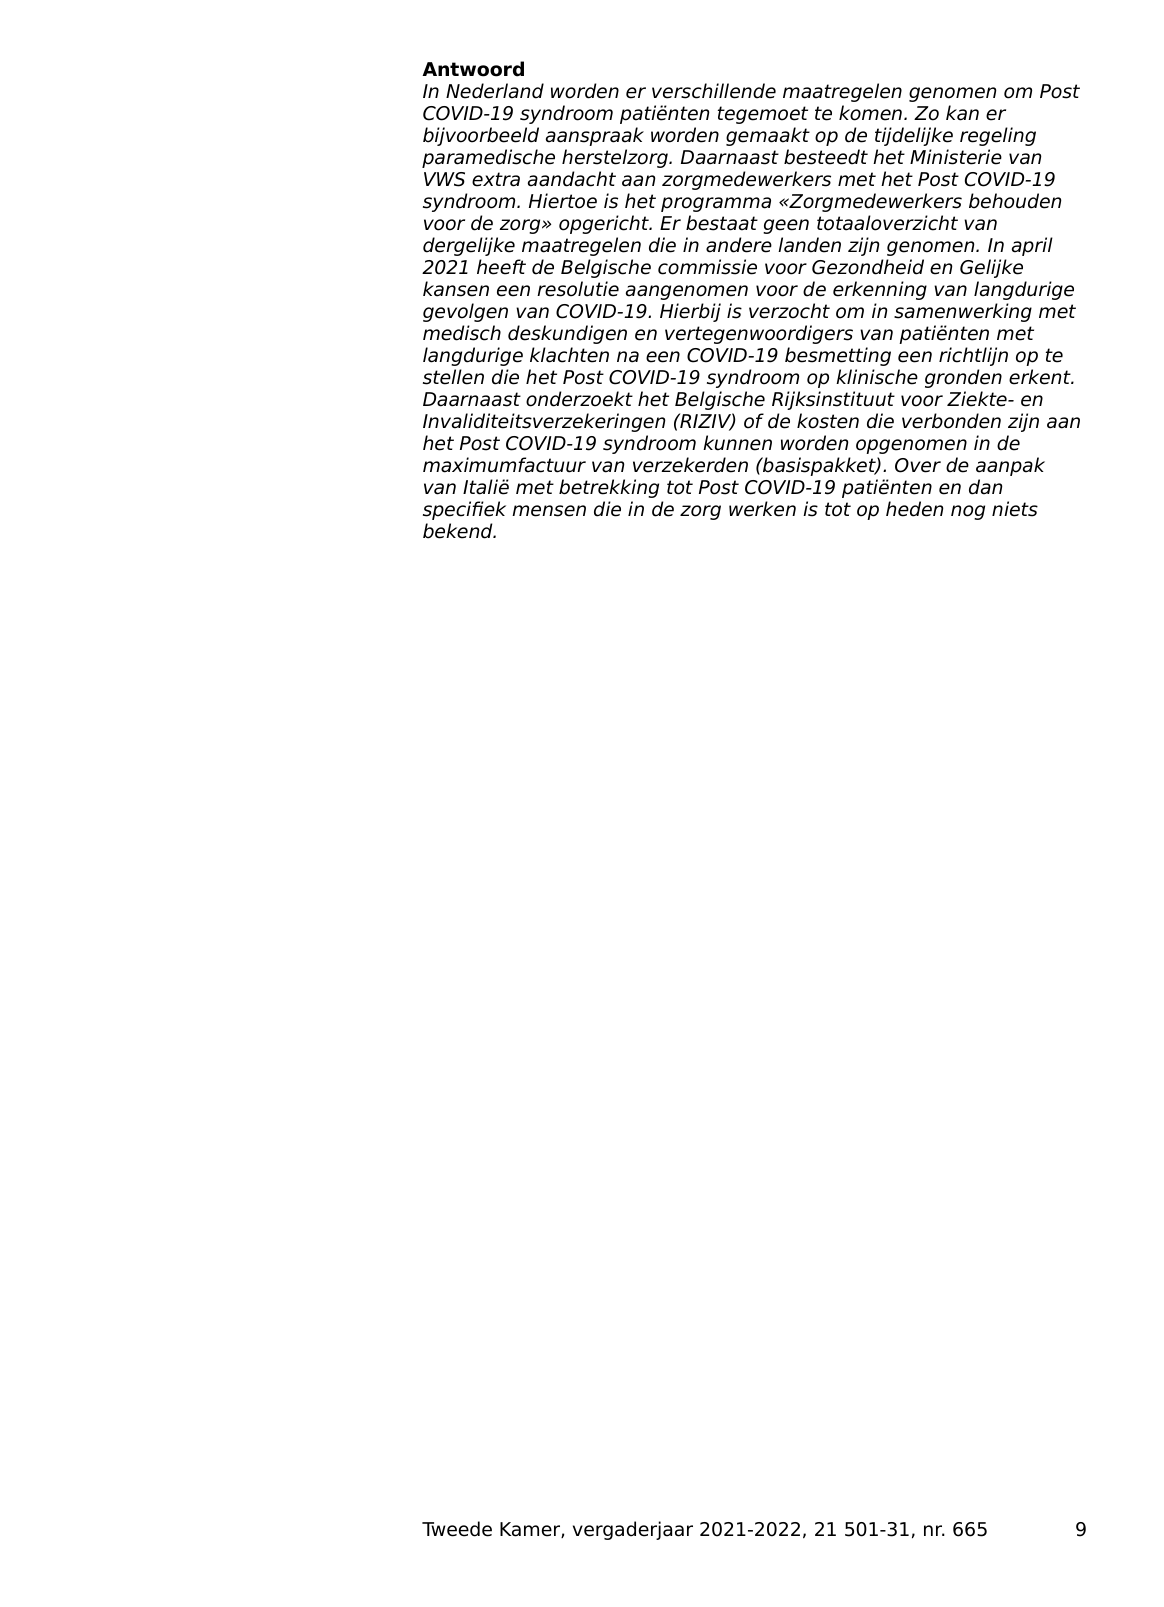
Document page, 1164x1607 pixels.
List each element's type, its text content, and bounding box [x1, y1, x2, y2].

text Antwoord [422, 59, 1087, 81]
text In Nederland worden er verschillende maatregelen genomen om Post COVID-19 syndroom patiënten tegemoet te komen. Zo kan er bijvoorbeeld aanspraak worden gemaakt op de tijdelijke regeling paramedische herstelzorg. Daarnaast besteedt het Ministerie van VWS extra aandacht aan zorgmedewerkers met het Post COVID-19 syndroom. Hiertoe is het programma «Zorgmedewerkers behouden voor de zorg» opgericht. Er bestaat geen totaaloverzicht van dergelijke maatregelen die in andere landen zijn genomen. In april 2021 heeft de Belgische commissie voor Gezondheid en Gelijke kansen een resolutie aangenomen voor de erkenning van langdurige gevolgen van COVID-19. Hierbij is verzocht om in samenwerking met medisch deskundigen en vertegenwoordigers van patiënten met langdurige klachten na een COVID-19 besmetting een richtlijn op te stellen die het Post COVID-19 syndroom op klinische gronden erkent. Daarnaast onderzoekt het Belgische Rijksinstituut voor Ziekte- en Invaliditeitsverzekeringen (RIZIV) of de kosten die verbonden zijn aan het Post COVID-19 syndroom kunnen worden opgenomen in de maximumfactuur van verzekerden (basispakket). Over de aanpak van Italië met betrekking tot Post COVID-19 patiënten en dan specifiek mensen die in de zorg werken is tot op heden nog niets bekend. [422, 81, 1087, 543]
